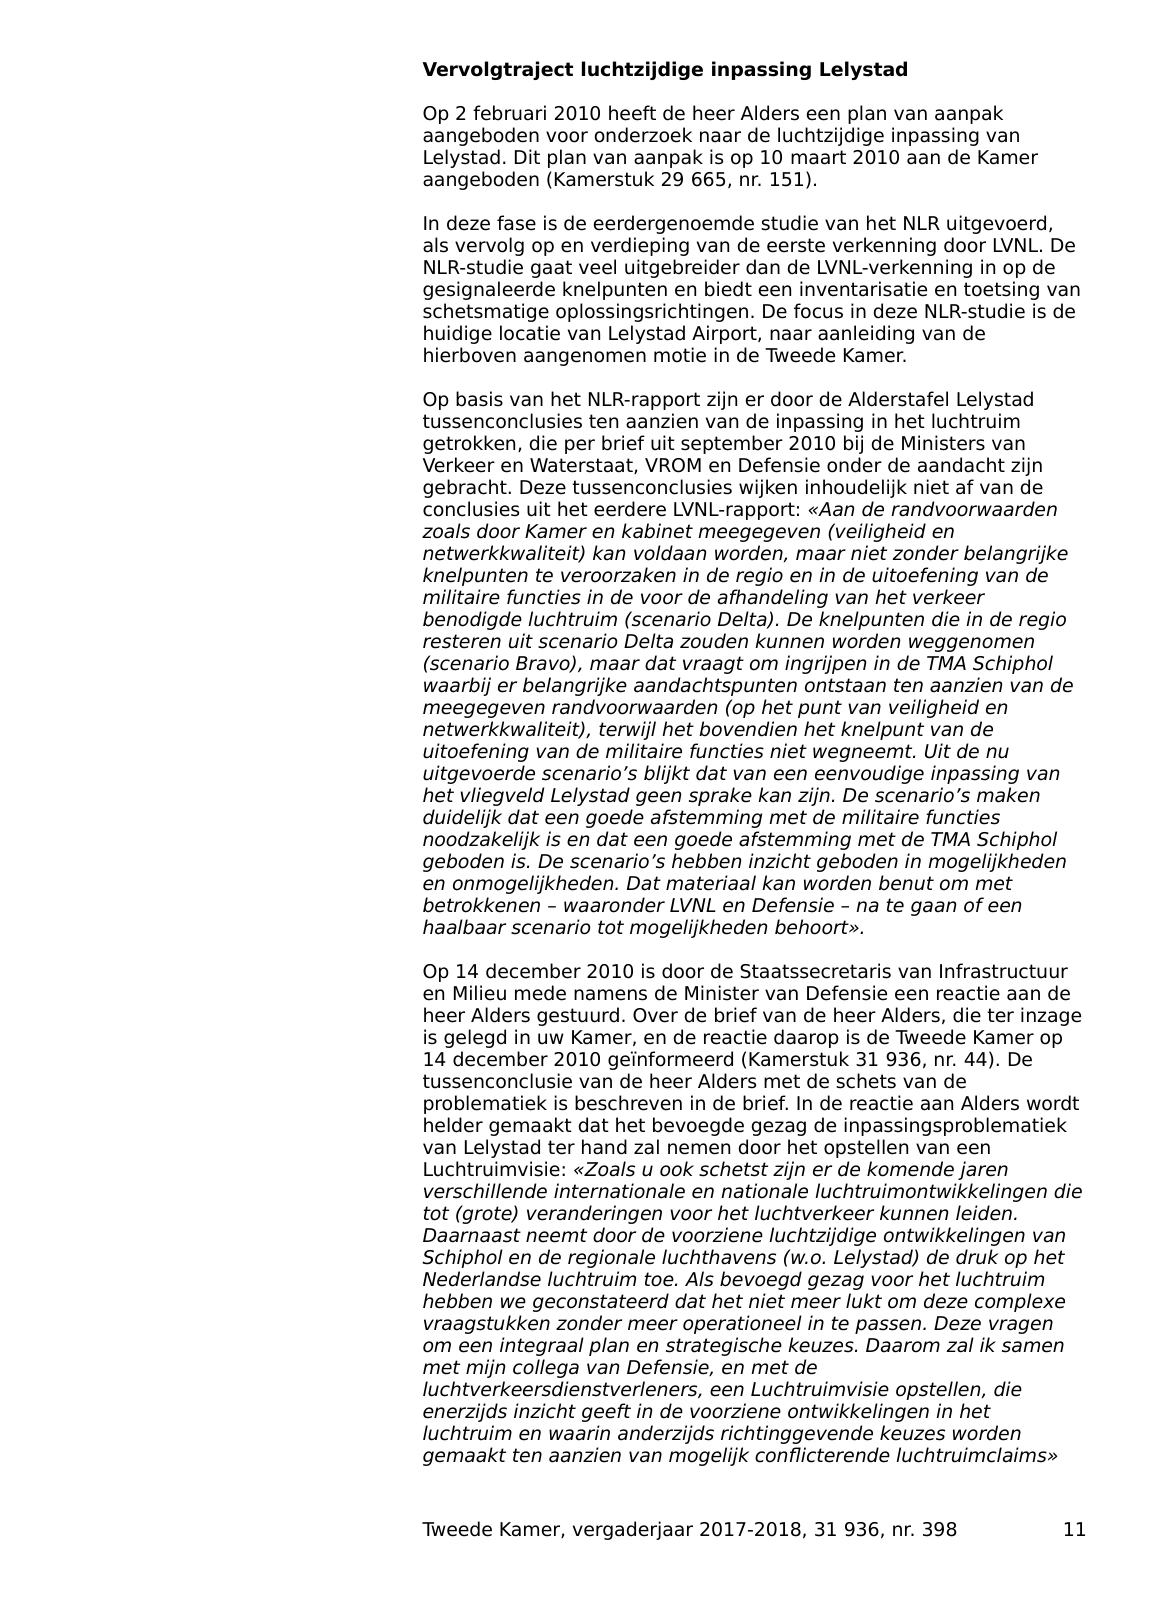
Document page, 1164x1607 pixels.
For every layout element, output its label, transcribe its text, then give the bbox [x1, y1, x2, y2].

text In deze fase is de eerdergenoemde studie van het NLR uitgevoerd, als vervolg op en verdieping van de eerste verkenning door LVNL. De NLR-studie gaat veel uitgebreider dan de LVNL-verkenning in op de gesignaleerde knelpunten en biedt een inventarisatie en toetsing van schetsmatige oplossingsrichtingen. De focus in deze NLR-studie is de huidige locatie van Lelystad Airport, naar aanleiding van de hierboven aangenomen motie in de Tweede Kamer. [422, 213, 1087, 367]
text Op 2 februari 2010 heeft de heer Alders een plan van aanpak aangeboden voor onderzoek naar de luchtzijdige inpassing van Lelystad. Dit plan van aanpak is op 10 maart 2010 aan de Kamer aangeboden (Kamerstuk 29 665, nr. 151). [422, 103, 1087, 191]
text Op basis van het NLR-rapport zijn er door de Alderstafel Lelystad tussenconclusies ten aanzien van de inpassing in het luchtruim getrokken, die per brief uit september 2010 bij de Ministers van Verkeer en Waterstaat, VROM en Defensie onder de aandacht zijn gebracht. Deze tussenconclusies wijken inhoudelijk niet af van de conclusies uit het eerdere LVNL-rapport: «Aan de randvoorwaarden zoals door Kamer en kabinet meegegeven (veiligheid en netwerkkwaliteit) kan voldaan worden, maar niet zonder belangrijke knelpunten te veroorzaken in de regio en in de uitoefening van de militaire functies in de voor de afhandeling van het verkeer benodigde luchtruim (scenario Delta). De knelpunten die in de regio resteren uit scenario Delta zouden kunnen worden weggenomen (scenario Bravo), maar dat vraagt om ingrijpen in de TMA Schiphol waarbij er belangrijke aandachtspunten ontstaan ten aanzien van de meegegeven randvoorwaarden (op het punt van veiligheid en netwerkkwaliteit), terwijl het bovendien het knelpunt van de uitoefening van de militaire functies niet wegneemt. Uit de nu uitgevoerde scenario’s blijkt dat van een eenvoudige inpassing van het vliegveld Lelystad geen sprake kan zijn. De scenario’s maken duidelijk dat een goede afstemming met de militaire functies noodzakelijk is en dat een goede afstemming met de TMA Schiphol geboden is. De scenario’s hebben inzicht geboden in mogelijkheden en onmogelijkheden. Dat materiaal kan worden benut om met betrokkenen – waaronder LVNL en Defensie – na te gaan of een haalbaar scenario tot mogelijkheden behoort». [422, 389, 1087, 939]
subtitle Vervolgtraject luchtzijdige inpassing Lelystad [422, 59, 1087, 81]
text Op 14 december 2010 is door de Staatssecretaris van Infrastructuur en Milieu mede namens de Minister van Defensie een reactie aan de heer Alders gestuurd. Over de brief van de heer Alders, die ter inzage is gelegd in uw Kamer, en de reactie daarop is de Tweede Kamer op 14 december 2010 geïnformeerd (Kamerstuk 31 936, nr. 44). De tussenconclusie van de heer Alders met de schets van de problematiek is beschreven in de brief. In de reactie aan Alders wordt helder gemaakt dat het bevoegde gezag de inpassingsproblematiek van Lelystad ter hand zal nemen door het opstellen van een Luchtruimvisie: «Zoals u ook schetst zijn er de komende jaren verschillende internationale en nationale luchtruimontwikkelingen die tot (grote) veranderingen voor het luchtverkeer kunnen leiden. Daarnaast neemt door de voorziene luchtzijdige ontwikkelingen van Schiphol en de regionale luchthavens (w.o. Lelystad) de druk op het Nederlandse luchtruim toe. Als bevoegd gezag voor het luchtruim hebben we geconstateerd dat het niet meer lukt om deze complexe vraagstukken zonder meer operationeel in te passen. Deze vragen om een integraal plan en strategische keuzes. Daarom zal ik samen met mijn collega van Defensie, en met de luchtverkeersdienstverleners, een Luchtruimvisie opstellen, die enerzijds inzicht geeft in de voorziene ontwikkelingen in het luchtruim en waarin anderzijds richtinggevende keuzes worden gemaakt ten aanzien van mogelijk conflicterende luchtruimclaims» [422, 961, 1087, 1467]
